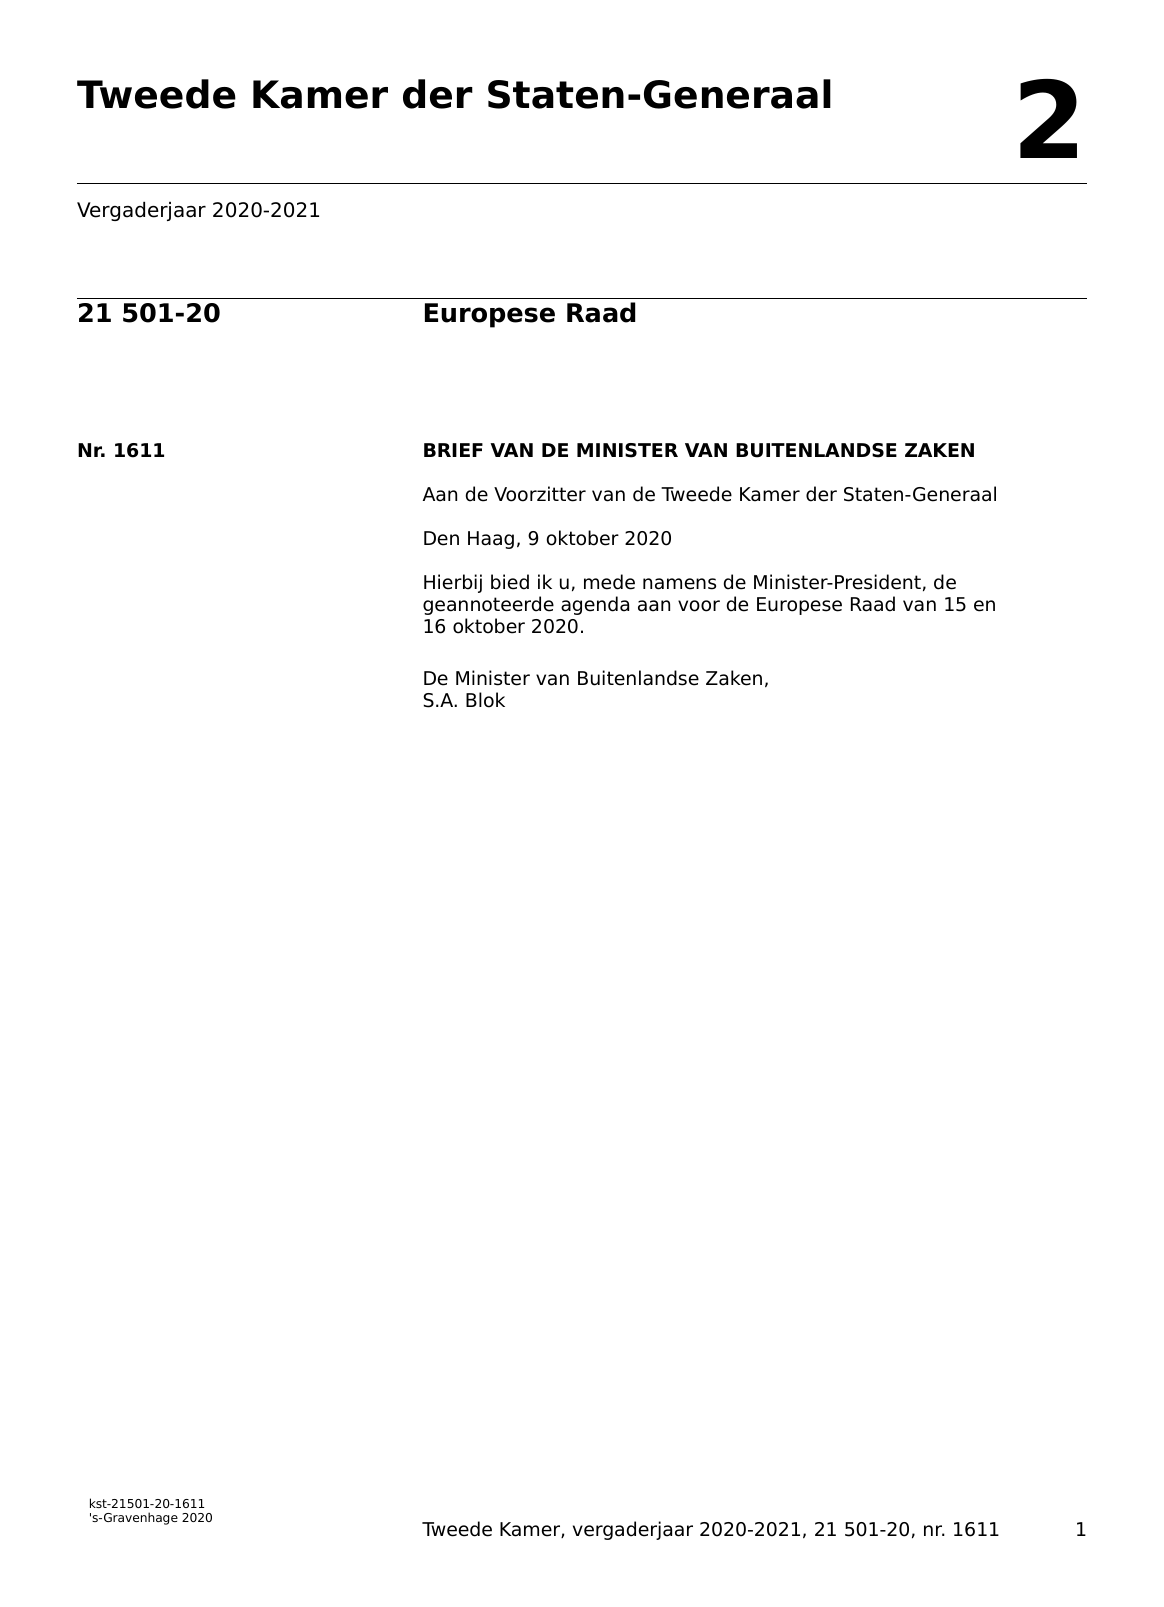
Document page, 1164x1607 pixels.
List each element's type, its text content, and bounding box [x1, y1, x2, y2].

subtitle 21 501-20 Europese Raad [77, 299, 1087, 329]
text kst-21501-20-1611 [88, 1497, 323, 1511]
text Den Haag, 9 oktober 2020 [422, 528, 1087, 550]
text 's-Gravenhage 2020 [88, 1511, 323, 1525]
text Aan de Voorzitter van de Tweede Kamer der Staten-Generaal [422, 484, 1087, 506]
text De Minister van Buitenlandse Zaken, S.A. Blok [422, 668, 1087, 712]
table_cell Vergaderjaar 2020-2021 [77, 184, 1087, 298]
table_header Tweede Kamer der Staten-Generaal [77, 59, 886, 183]
subtitle Nr. 1611 BRIEF VAN DE MINISTER VAN BUITENLANDSE ZAKEN [77, 440, 1087, 462]
table_header 2 [886, 59, 1087, 183]
text Hierbij bied ik u, mede namens de Minister-President, de geannoteerde agenda aan voor de Europese Raad van 15 en 16 oktober 2020. [422, 572, 1087, 638]
